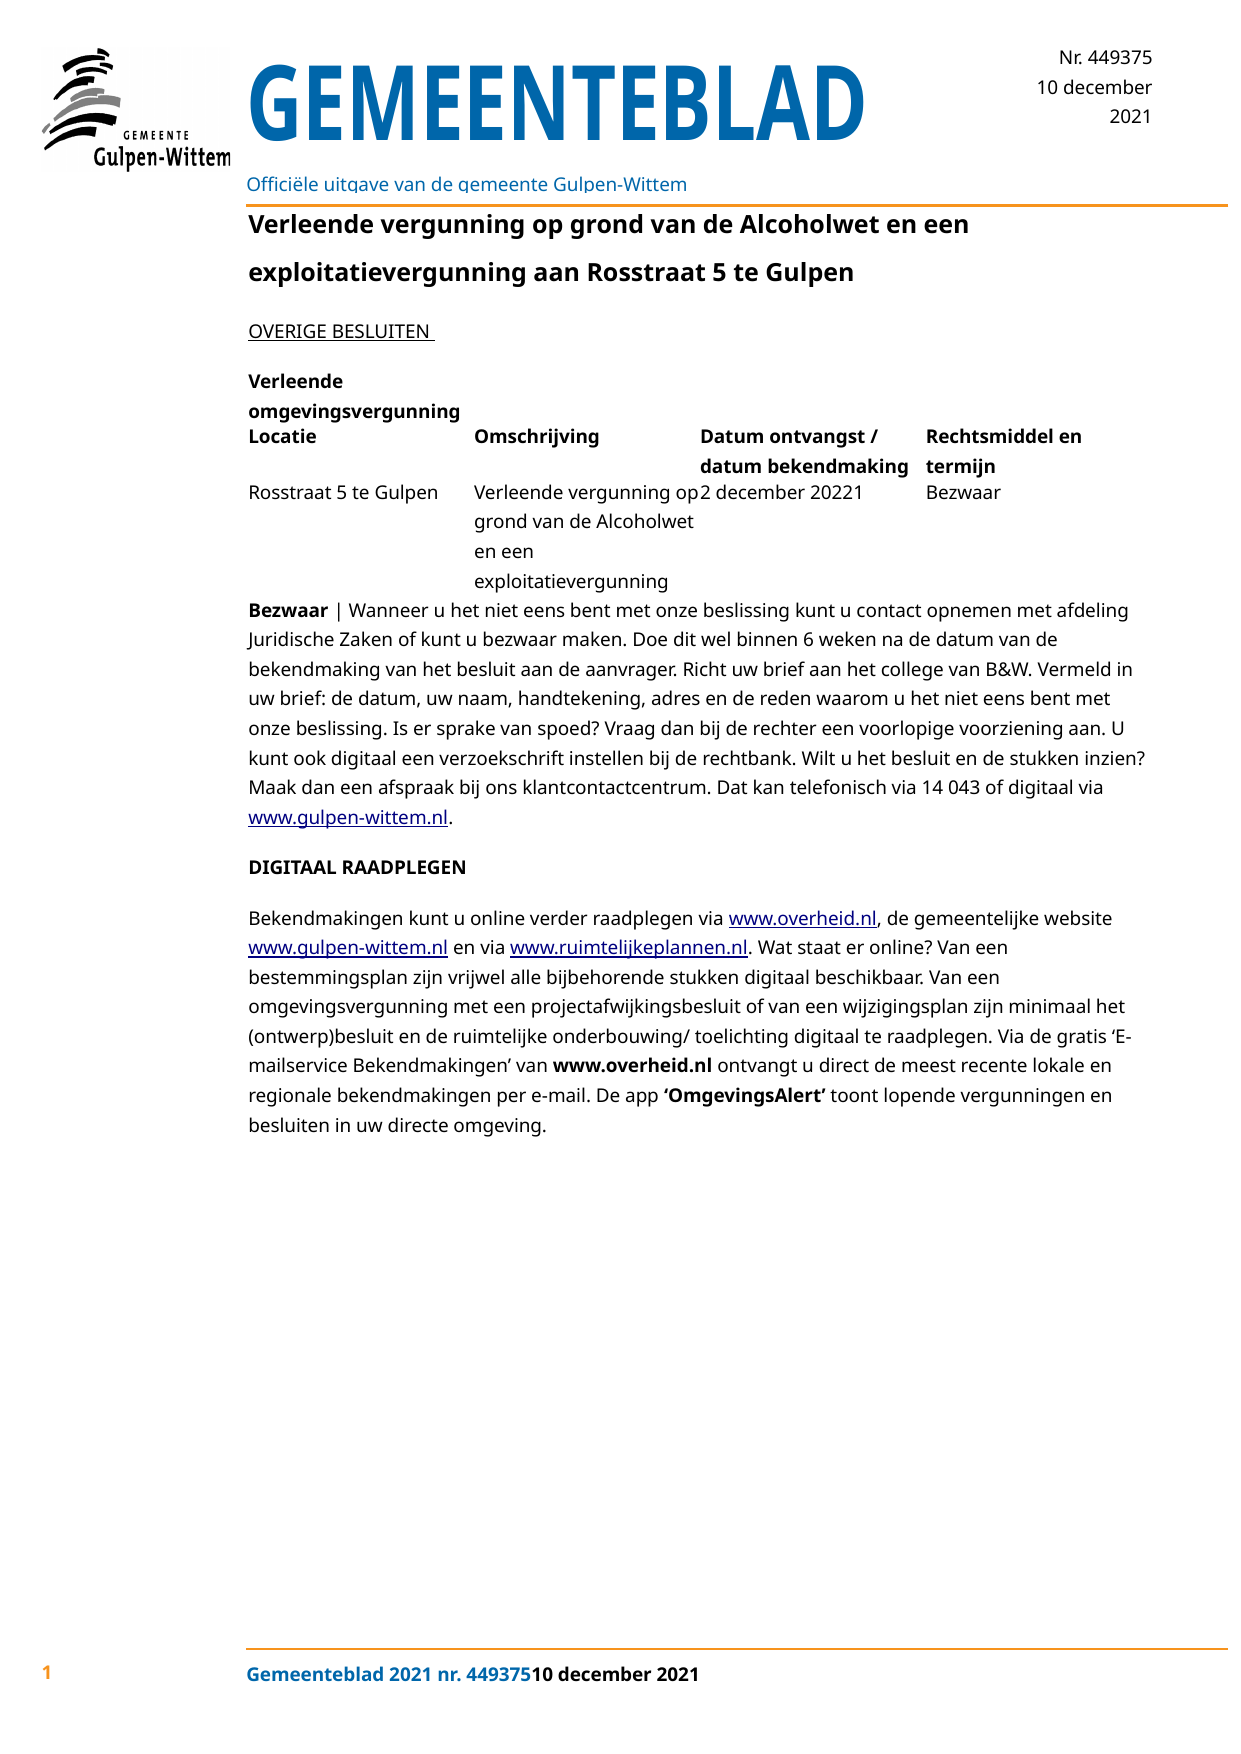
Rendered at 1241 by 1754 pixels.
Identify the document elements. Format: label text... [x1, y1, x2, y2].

table_header [926, 369, 1152, 424]
table_cell Verleende vergunning op grond van de Alcoholwet en een exploitatievergunning [474, 479, 700, 593]
picture [41, 47, 231, 172]
table_cell Locatie [248, 424, 474, 479]
table_cell Datum ontvangst / datum bekendmaking [700, 424, 926, 479]
table_header [700, 369, 926, 424]
text Bekendmakingen kunt u online verder raadplegen via www.overheid.nl, de gemeentelijke website www.gulpen-wittem.nl en via www.ruimtelijkeplannen.nl. Wat staat er online? Van een bestemmingsplan zijn vrijwel alle bijbehorende stukken digitaal beschikbaar. Van een omgevingsvergunning met een projectafwijkingsbesluit of van een wijzigingsplan zijn minimaal het (ontwerp)besluit en de ruimtelijke onderbouwing/ toelichting digitaal te raadplegen. Via de gratis ‘E-mailservice Bekendmakingen’ van www.overheid.nl ontvangt u direct de meest recente lokale en regionale bekendmakingen per e-mail. De app ‘OmgevingsAlert’ toont lopende vergunningen en besluiten in uw directe omgeving. [248, 905, 1152, 1137]
table_cell Bezwaar [926, 479, 1152, 593]
table_cell 2 december 20221 [700, 479, 926, 593]
table_cell Rechtsmiddel en termijn [926, 424, 1152, 479]
table_cell Rosstraat 5 te Gulpen [248, 479, 474, 593]
text Bezwaar | Wanneer u het niet eens bent met onze beslissing kunt u contact opnemen met afdeling Juridische Zaken of kunt u bezwaar maken. Doe dit wel binnen 6 weken na de datum van de bekendmaking van het besluit aan de aanvrager. Richt uw brief aan het college van B&W. Vermeld in uw brief: de datum, uw naam, handtekening, adres en de reden waarom u het niet eens bent met onze beslissing. Is er sprake van spoed? Vraag dan bij de rechter een voorlopige voorziening aan. U kunt ook digitaal een verzoekschrift instellen bij de rechtbank. Wilt u het besluit en de stukken inzien? Maak dan een afspraak bij ons klantcontactcentrum. Dat kan telefonisch via 14 043 of digitaal via www.gulpen-wittem.nl. [248, 597, 1152, 829]
table_cell Omschrijving [474, 424, 700, 479]
text Verleende vergunning op grond van de Alcoholwet en een exploitatievergunning aan Rosstraat 5 te Gulpen [248, 207, 1152, 288]
table_header Verleende omgevingsvergunning [248, 369, 474, 424]
text DIGITAAL RAADPLEGEN [248, 854, 1152, 880]
text OVERIGE BESLUITEN [248, 318, 1152, 344]
table_header [474, 369, 700, 424]
